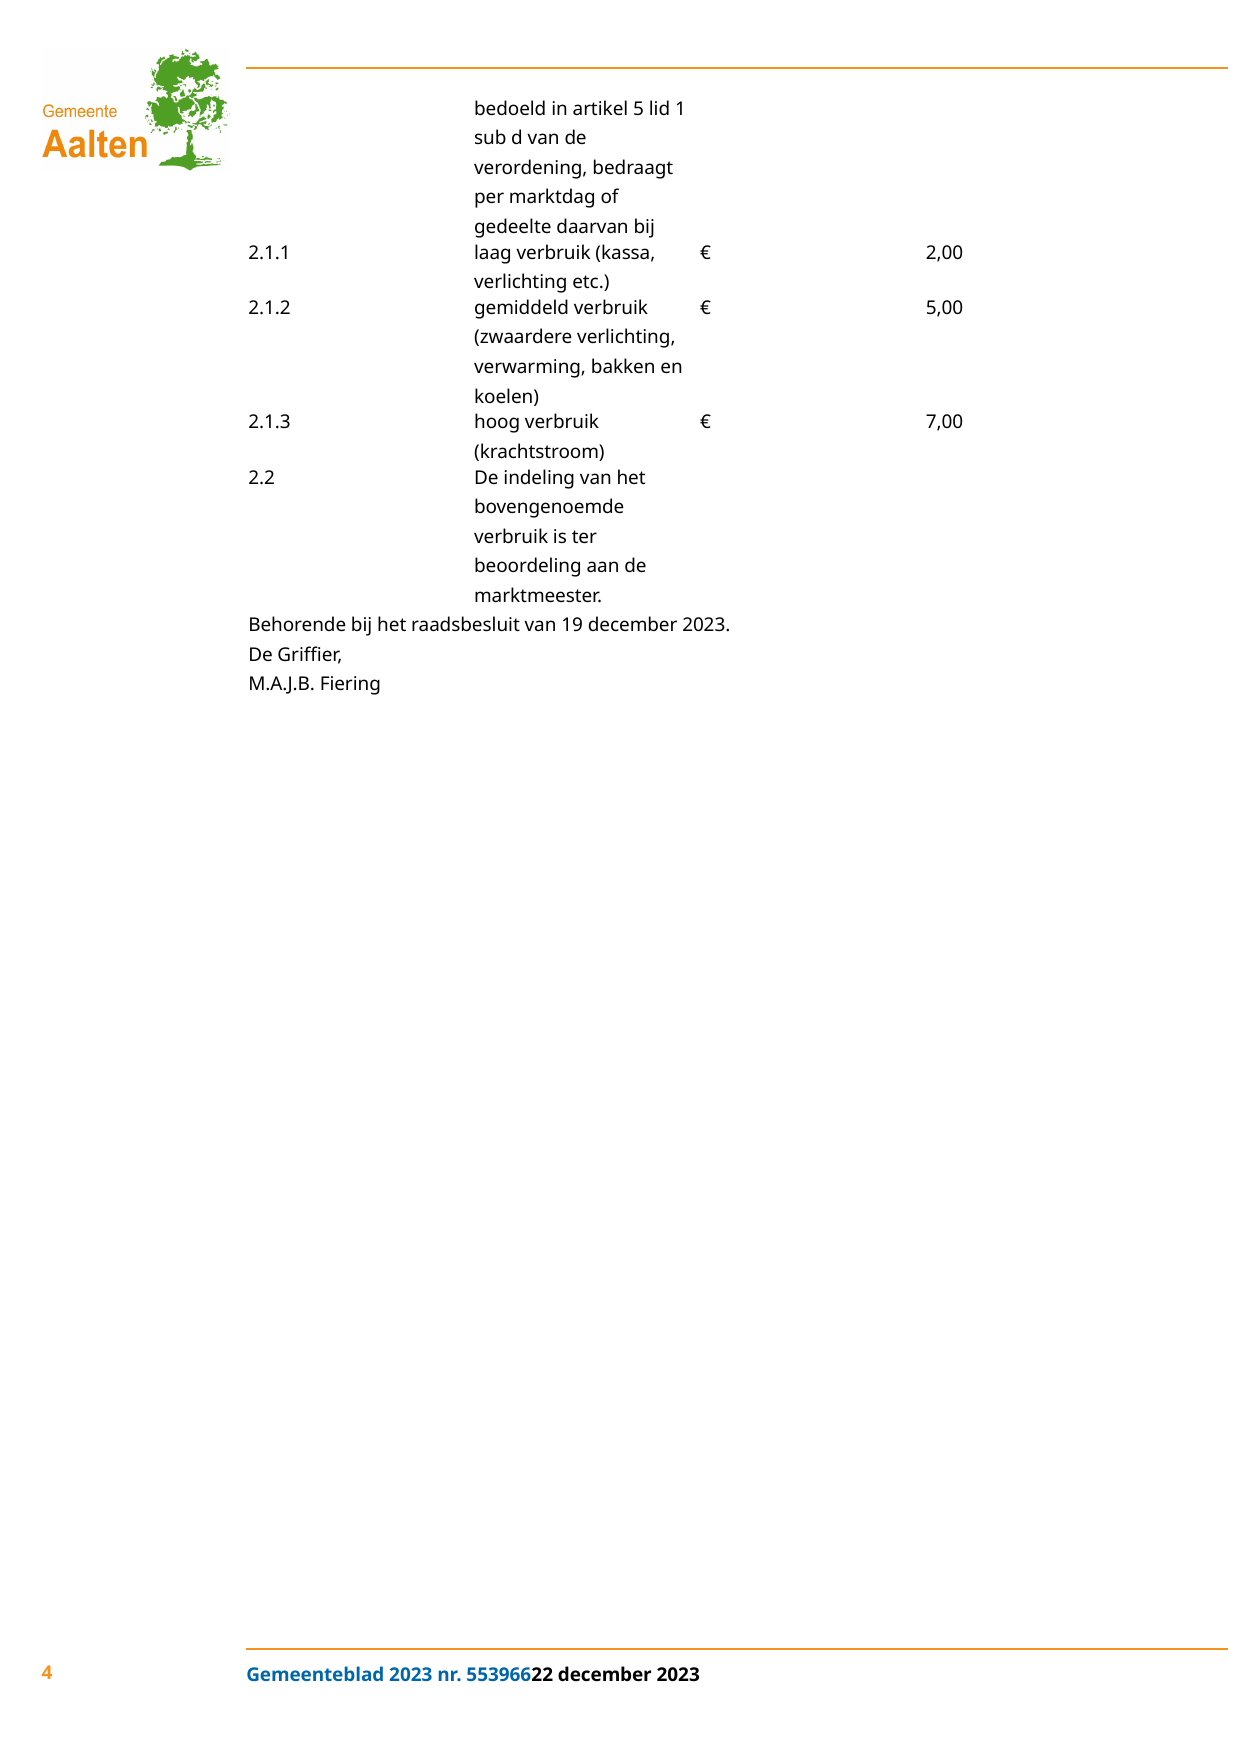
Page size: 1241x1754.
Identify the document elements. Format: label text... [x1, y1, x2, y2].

picture [41, 47, 231, 172]
table_cell 2.1.2 [248, 294, 474, 409]
table_cell € [700, 239, 926, 294]
text Behorende bij het raadsbesluit van 19 december 2023. [248, 611, 1152, 637]
text M.A.J.B. Fiering [248, 670, 1152, 696]
table_cell € [700, 409, 926, 464]
table_cell 2.1.3 [248, 409, 474, 464]
table_cell [700, 95, 926, 239]
table_cell 5,00 [926, 294, 1152, 409]
table_cell hoog verbruik (krachtstroom) [474, 409, 700, 464]
table_cell bedoeld in artikel 5 lid 1 sub d van de verordening, bedraagt per marktdag of gedeelte daarvan bij [474, 95, 700, 239]
table_cell De indeling van het bovengenoemde verbruik is ter beoordeling aan de marktmeester. [474, 464, 700, 608]
table_cell [926, 464, 1152, 608]
table_cell 7,00 [926, 409, 1152, 464]
table_cell 2.2 [248, 464, 474, 608]
table_cell € [700, 294, 926, 409]
table_cell 2,00 [926, 239, 1152, 294]
table_cell [926, 95, 1152, 239]
text De Griffier, [248, 641, 1152, 667]
table_cell [248, 95, 474, 239]
table_cell 2.1.1 [248, 239, 474, 294]
table_cell gemiddeld verbruik (zwaardere verlichting, verwarming, bakken en koelen) [474, 294, 700, 409]
table_cell [700, 464, 926, 608]
table_cell laag verbruik (kassa, verlichting etc.) [474, 239, 700, 294]
